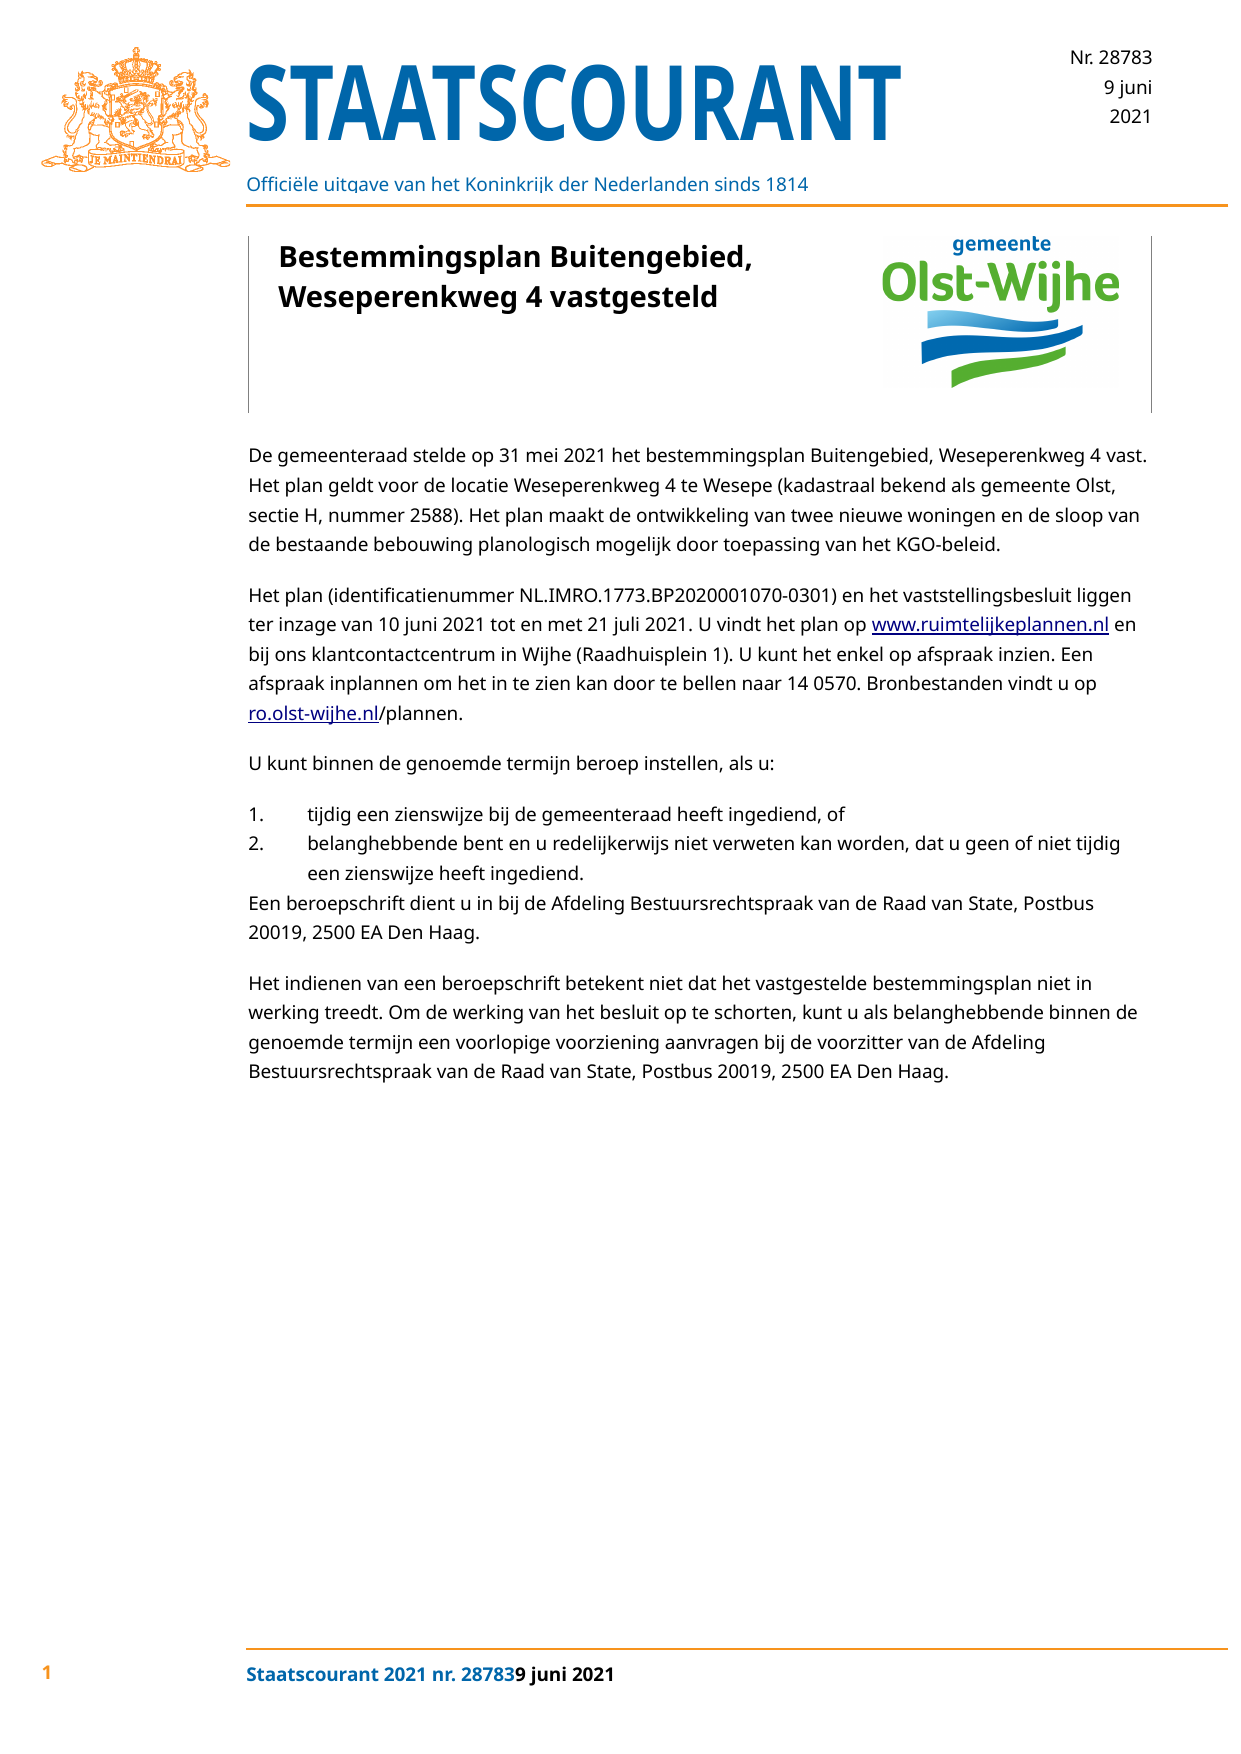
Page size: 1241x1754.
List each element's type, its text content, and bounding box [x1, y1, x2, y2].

picture [41, 47, 231, 172]
picture [882, 236, 1119, 388]
table_header [850, 388, 1151, 413]
list belanghebbende bent en u redelijkerwijs niet verweten kan worden, dat u geen of niet tijdig een zienswijze heeft ingediend. [248, 831, 1152, 886]
list tijdig een zienswijze bij de gemeenteraad heeft ingediend, of [248, 801, 1152, 827]
text Het plan (identificatienummer NL.IMRO.1773.BP2020001070-0301) en het vaststellingsbesluit liggen ter inzage van 10 juni 2021 tot en met 21 juli 2021. U vindt het plan op www.ruimtelijkeplannen.nl en bij ons klantcontactcentrum in Wijhe (Raadhuisplein 1). U kunt het enkel op afspraak inzien. Een afspraak inplannen om het in te zien kan door te bellen naar 14 0570. Bronbestanden vindt u op ro.olst-wijhe.nl/plannen. [248, 582, 1152, 726]
text U kunt binnen de genoemde termijn beroep instellen, als u: [248, 751, 1152, 776]
table_header [1119, 236, 1151, 387]
table_header Bestemmingsplan Buitengebied, Weseperenkweg 4 vastgesteld [249, 236, 850, 413]
text Een beroepschrift dient u in bij de Afdeling Bestuursrechtspraak van de Raad van State, Postbus 20019, 2500 EA Den Haag. [248, 890, 1152, 945]
text Het indienen van een beroepschrift betekent niet dat het vastgestelde bestemmingsplan niet in werking treedt. Om de werking van het besluit op te schorten, kunt u als belanghebbende binnen de genoemde termijn een voorlopige voorziening aanvragen bij de voorzitter van de Afdeling Bestuursrechtspraak van de Raad van State, Postbus 20019, 2500 EA Den Haag. [248, 970, 1152, 1084]
text De gemeenteraad stelde op 31 mei 2021 het bestemmingsplan Buitengebied, Weseperenkweg 4 vast. Het plan geldt voor de locatie Weseperenkweg 4 te Wesepe (kadastraal bekend als gemeente Olst, sectie H, nummer 2588). Het plan maakt de ontwikkeling van twee nieuwe woningen en de sloop van de bestaande bebouwing planologisch mogelijk door toepassing van het KGO-beleid. [248, 443, 1152, 557]
table_header [850, 236, 882, 387]
